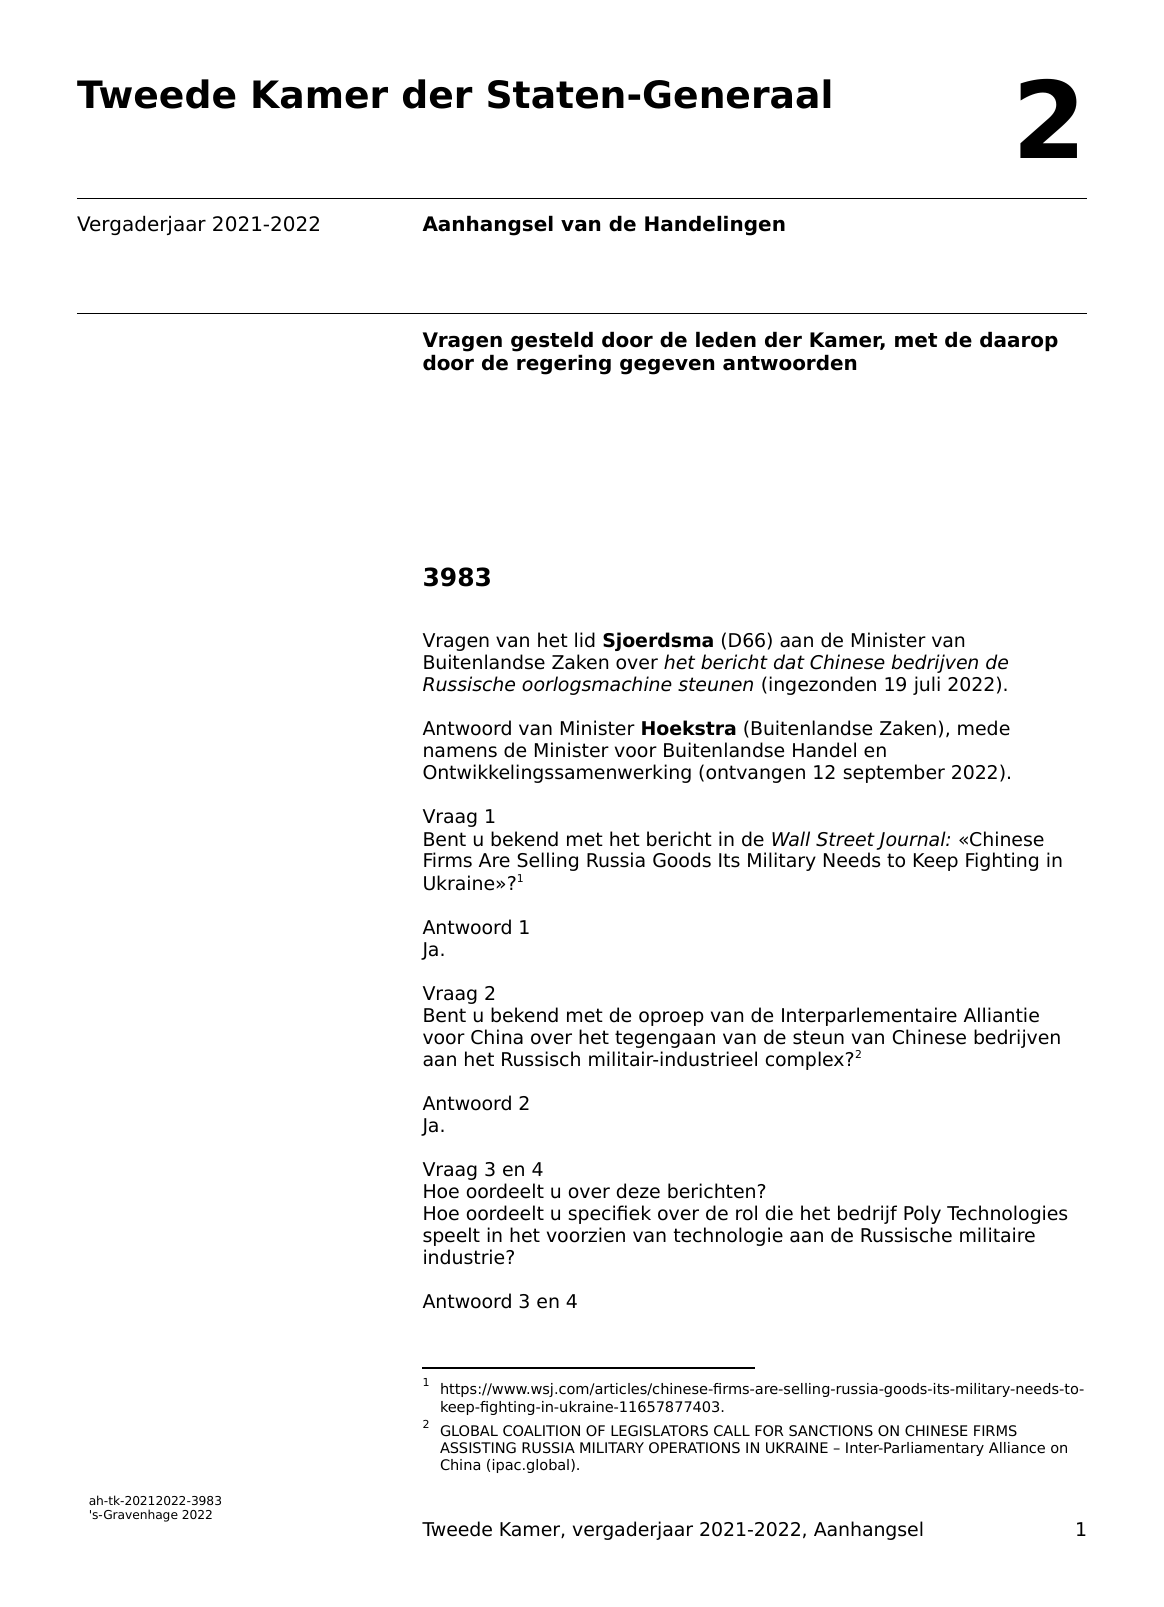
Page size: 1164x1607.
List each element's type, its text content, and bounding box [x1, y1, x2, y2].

text Bent u bekend met het bericht in de Wall Street Journal: «Chinese Firms Are Selling Russia Goods Its Military Needs to Keep Fighting in Ukraine»? [422, 828, 1087, 894]
text Vragen van het lid Sjoerdsma (D66) aan de Minister van Buitenlandse Zaken over het bericht dat Chinese bedrijven de Russische oorlogsmachine steunen (ingezonden 19 juli 2022). [422, 630, 1087, 696]
text Vraag 1 [422, 806, 1087, 828]
table_header 2 [886, 59, 1087, 198]
text https://www.wsj.com/articles/chinese-firms-are-selling-russia-goods-its-military-needs-to-keep-fighting-in-ukraine-11657877403. [422, 1377, 1087, 1416]
table_cell Vergaderjaar 2021-2022 [77, 199, 422, 313]
text Hoe oordeelt u specifiek over de rol die het bedrijf Poly Technologies speelt in het voorzien van technologie aan de Russische militaire industrie? [422, 1203, 1087, 1269]
text Antwoord 3 en 4 [422, 1291, 1087, 1313]
text Vraag 2 [422, 983, 1087, 1005]
text Antwoord van Minister Hoekstra (Buitenlandse Zaken), mede namens de Minister voor Buitenlandse Handel en Ontwikkelingssamenwerking (ontvangen 12 september 2022). [422, 718, 1087, 784]
table_cell Aanhangsel van de Handelingen [422, 199, 1087, 313]
text Vraag 3 en 4 [422, 1159, 1087, 1181]
text Hoe oordeelt u over deze berichten? [422, 1181, 1087, 1203]
text Ja. [422, 938, 1087, 961]
text Bent u bekend met de oproep van de Interparlementaire Alliantie voor China over het tegengaan van de steun van Chinese bedrijven aan het Russisch militair-industrieel complex? [422, 1005, 1087, 1071]
text Ja. [422, 1115, 1087, 1137]
text Antwoord 2 [422, 1093, 1087, 1115]
table_header Tweede Kamer der Staten-Generaal [77, 59, 886, 198]
text ah-tk-20212022-3983 [88, 1494, 323, 1508]
text GLOBAL COALITION OF LEGISLATORS CALL FOR SANCTIONS ON CHINESE FIRMS ASSISTING RUSSIA MILITARY OPERATIONS IN UKRAINE – Inter-Parliamentary Alliance on China (ipac.global). [422, 1418, 1087, 1474]
text 3983 [422, 563, 1087, 592]
table_cell [77, 314, 422, 375]
text 's-Gravenhage 2022 [88, 1508, 323, 1522]
text Antwoord 1 [422, 917, 1087, 938]
table_cell Vragen gesteld door de leden der Kamer, met de daarop door de regering gegeven antwoorden [422, 314, 1087, 375]
